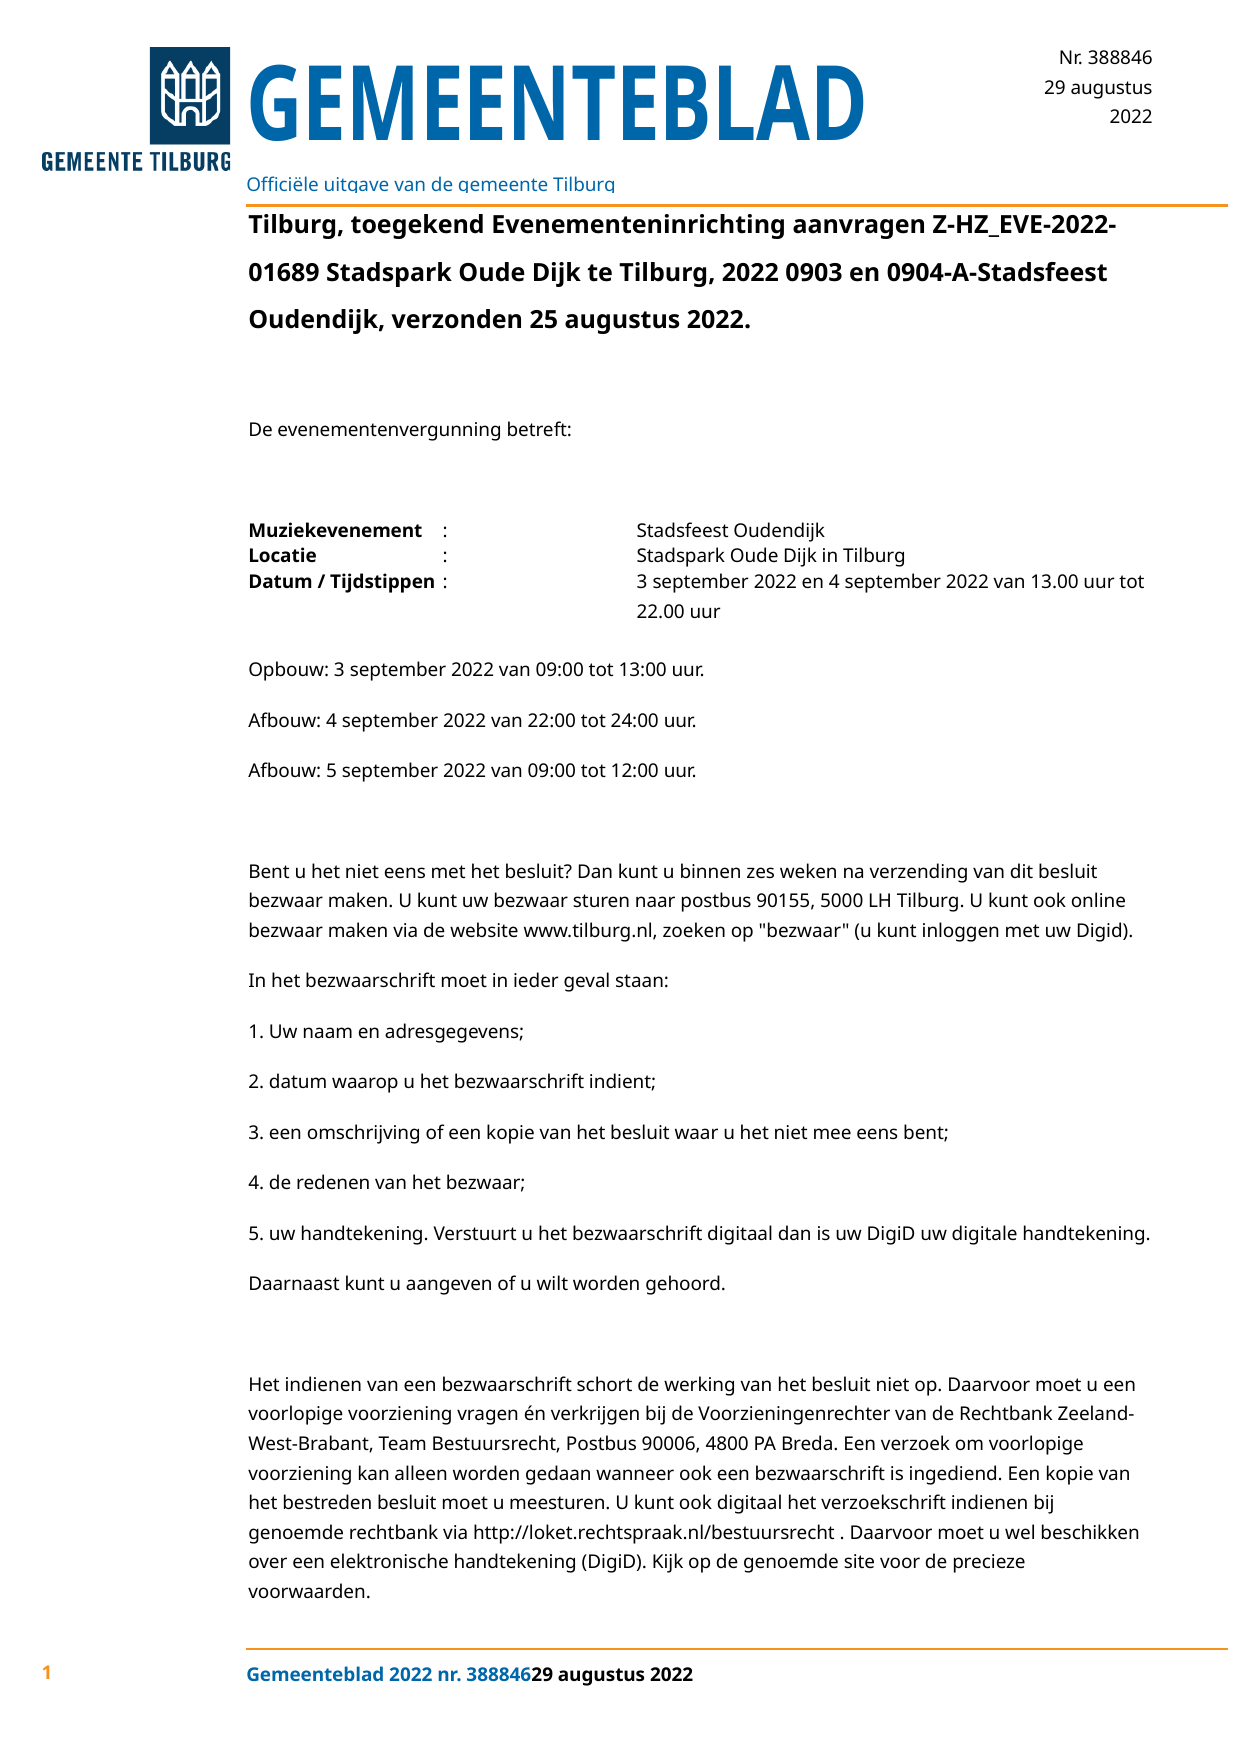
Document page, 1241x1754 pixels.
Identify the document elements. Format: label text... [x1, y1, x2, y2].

text Bent u het niet eens met het besluit? Dan kunt u binnen zes weken na verzending van dit besluit bezwaar maken. U kunt uw bezwaar sturen naar postbus 90155, 5000 LH Tilburg. U kunt ook online bezwaar maken via de website www.tilburg.nl, zoeken op "bezwaar" (u kunt inloggen met uw Digid). [248, 858, 1152, 943]
table_header : [442, 517, 636, 543]
table_cell Stadspark Oude Dijk in Tilburg [636, 543, 1152, 568]
text 2. datum waarop u het bezwaarschrift indient; [248, 1068, 1152, 1094]
text Daarnaast kunt u aangeven of u wilt worden gehoord. [248, 1270, 1152, 1296]
text 1. Uw naam en adresgegevens; [248, 1018, 1152, 1044]
table_cell Datum / Tijdstippen [248, 568, 442, 653]
table_cell Locatie [248, 543, 442, 568]
text Afbouw: 5 september 2022 van 09:00 tot 12:00 uur. [248, 757, 1152, 783]
text Opbouw: 3 september 2022 van 09:00 tot 13:00 uur. [248, 656, 1152, 682]
text De evenementenvergunning betreft: [248, 416, 1152, 442]
text 3. een omschrijving of een kopie van het besluit waar u het niet mee eens bent; [248, 1119, 1152, 1145]
table_header Stadsfeest Oudendijk [636, 517, 1152, 543]
text Tilburg, toegekend Evenementeninrichting aanvragen Z-HZ_EVE-2022-01689 Stadspark Oude Dijk te Tilburg, 2022 0903 en 0904-A-Stadsfeest Oudendijk, verzonden 25 augustus 2022. [248, 207, 1152, 336]
text Het indienen van een bezwaarschrift schort de werking van het besluit niet op. Daarvoor moet u een voorlopige voorziening vragen én verkrijgen bij de Voorzieningenrechter van de Rechtbank Zeeland-West-Brabant, Team Bestuursrecht, Postbus 90006, 4800 PA Breda. Een verzoek om voorlopige voorziening kan alleen worden gedaan wanneer ook een bezwaarschrift is ingediend. Een kopie van het bestreden besluit moet u meesturen. U kunt ook digitaal het verzoekschrift indienen bij genoemde rechtbank via http://loket.rechtspraak.nl/bestuursrecht . Daarvoor moet u wel beschikken over een elektronische handtekening (DigiD). Kijk op de genoemde site voor de precieze voorwaarden. [248, 1371, 1152, 1604]
table_header Muziekevenement [248, 517, 442, 543]
table_cell 3 september 2022 en 4 september 2022 van 13.00 uur tot 22.00 uur [636, 568, 1152, 653]
table_cell : [442, 568, 636, 653]
text 4. de redenen van het bezwaar; [248, 1169, 1152, 1195]
table_cell : [442, 543, 636, 568]
text 5. uw handtekening. Verstuurt u het bezwaarschrift digitaal dan is uw DigiD uw digitale handtekening. [248, 1220, 1152, 1246]
text In het bezwaarschrift moet in ieder geval staan: [248, 968, 1152, 993]
text Afbouw: 4 september 2022 van 22:00 tot 24:00 uur. [248, 707, 1152, 733]
picture [41, 47, 231, 172]
